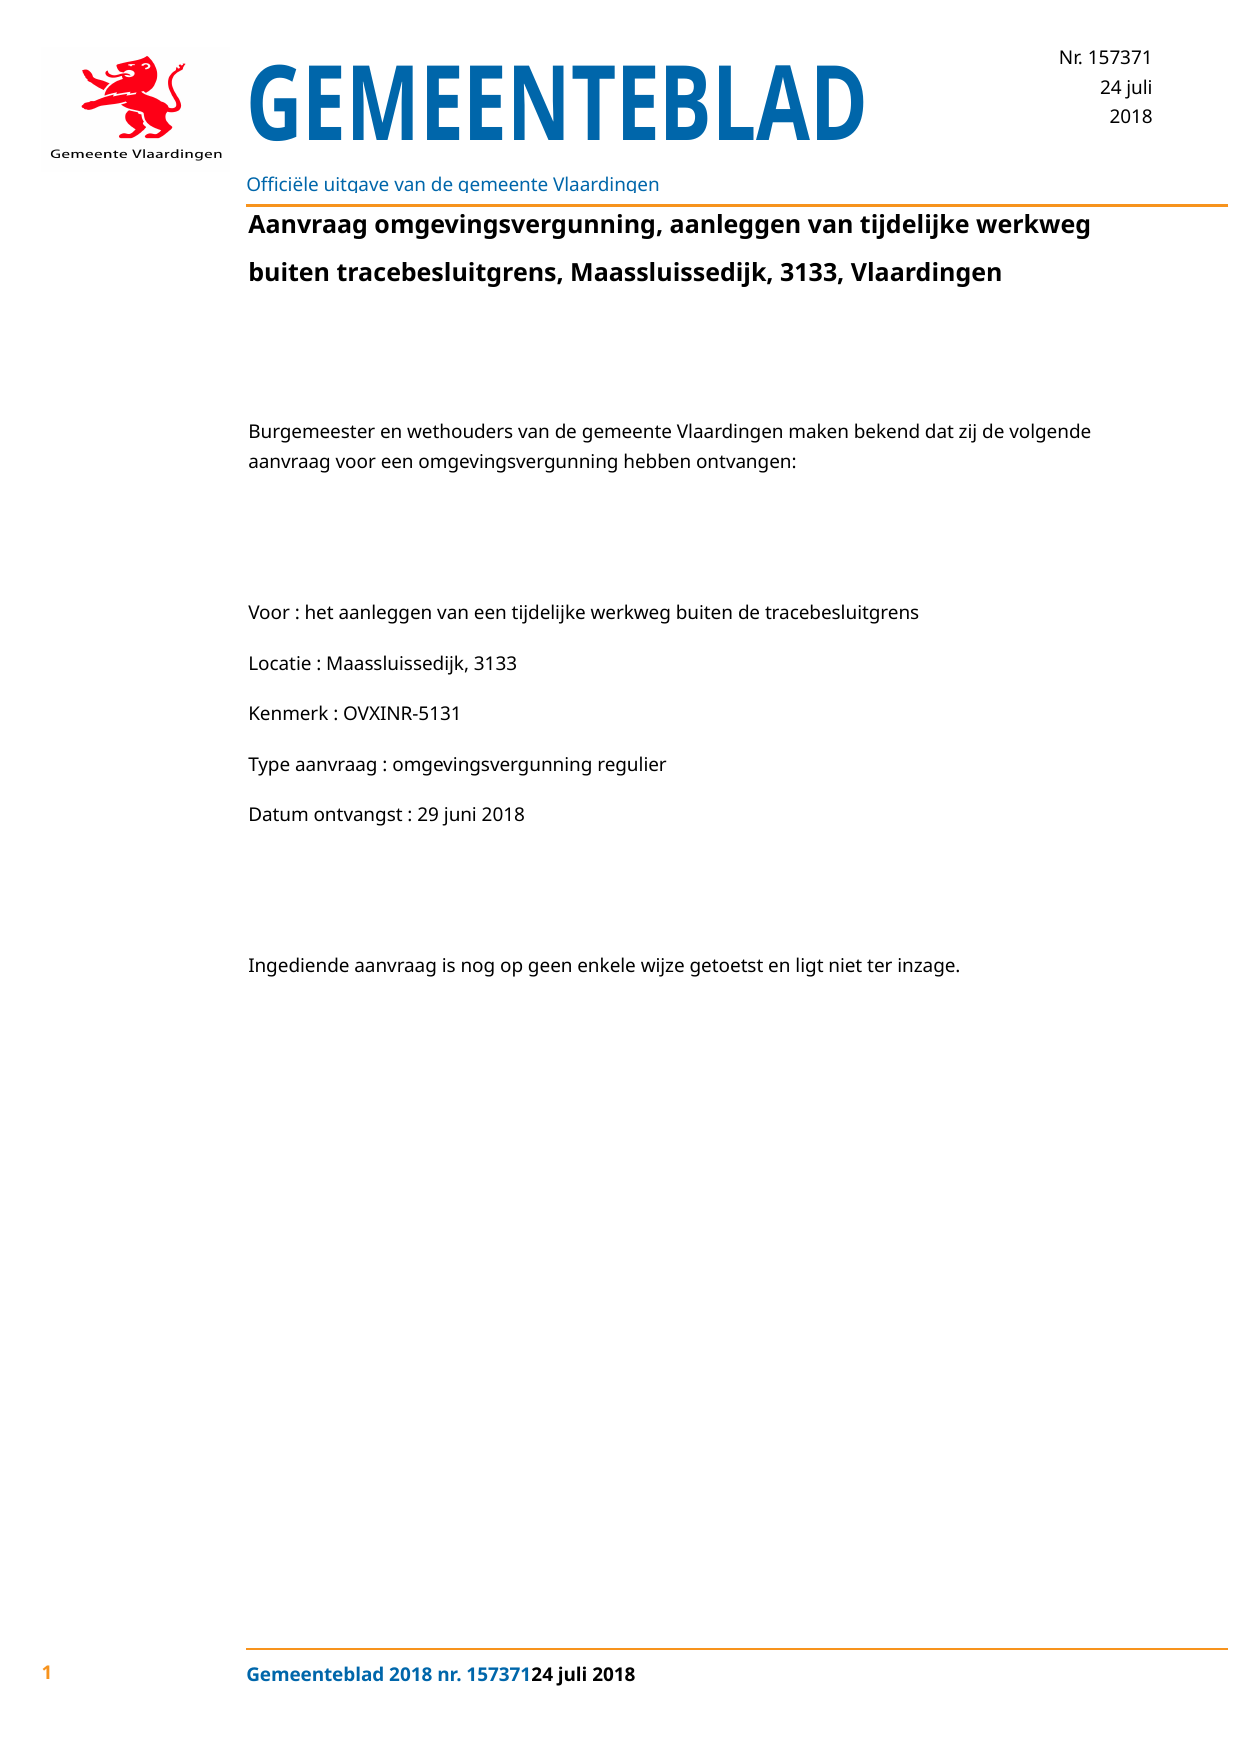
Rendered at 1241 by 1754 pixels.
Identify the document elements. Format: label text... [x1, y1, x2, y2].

text Type aanvraag : omgevingsvergunning regulier [248, 751, 1152, 777]
text Voor : het aanleggen van een tijdelijke werkweg buiten de tracebesluitgrens [248, 599, 1152, 625]
text Ingediende aanvraag is nog op geen enkele wijze getoetst en ligt niet ter inzage. [248, 952, 1152, 978]
text Burgemeester en wethouders van de gemeente Vlaardingen maken bekend dat zij de volgende aanvraag voor een omgevingsvergunning hebben ontvangen: [248, 419, 1152, 474]
text Aanvraag omgevingsvergunning, aanleggen van tijdelijke werkweg buiten tracebesluitgrens, Maassluissedijk, 3133, Vlaardingen [248, 207, 1152, 288]
text Kenmerk : OVXINR-5131 [248, 700, 1152, 726]
text Datum ontvangst : 29 juni 2018 [248, 801, 1152, 827]
picture [41, 47, 231, 172]
text Locatie : Maassluissedijk, 3133 [248, 650, 1152, 676]
